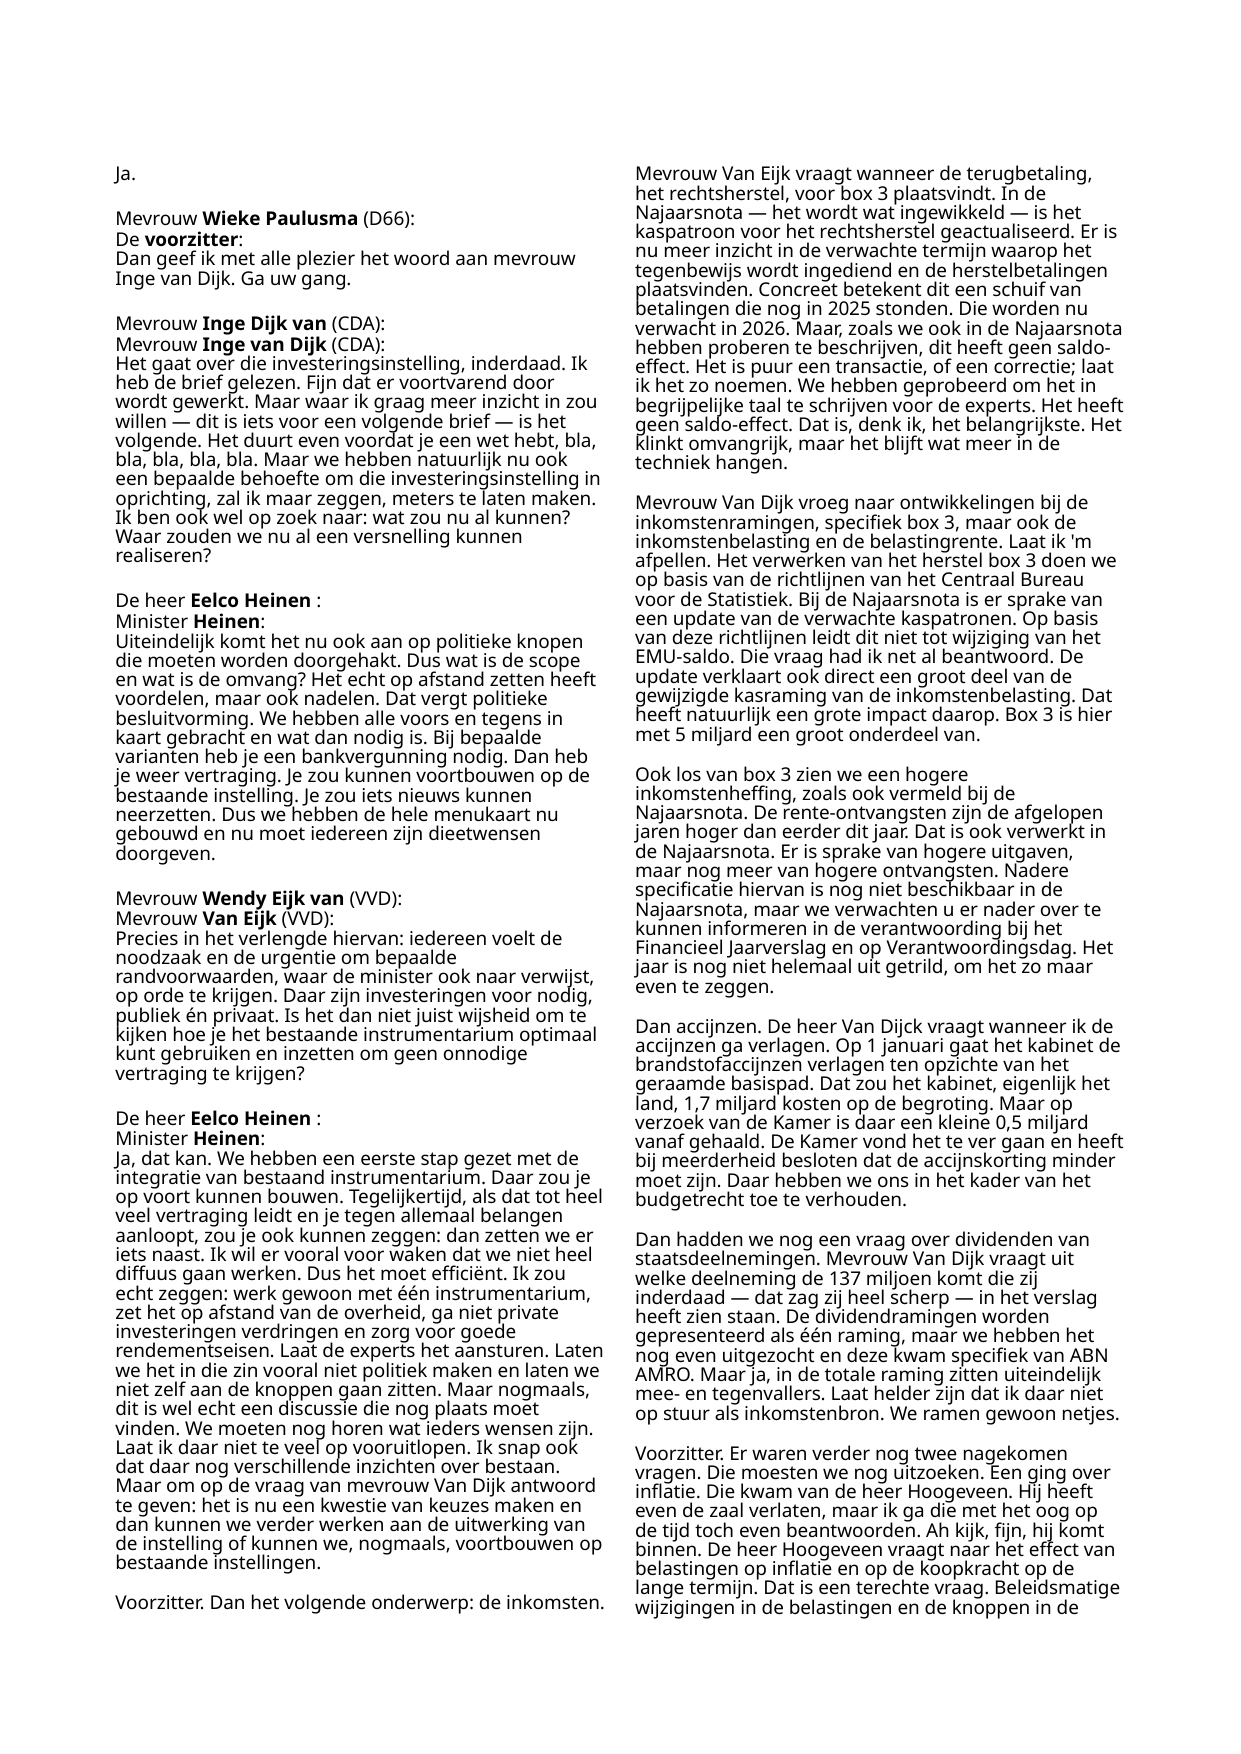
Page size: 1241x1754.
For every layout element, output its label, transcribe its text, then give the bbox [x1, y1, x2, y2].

text Ja. [115, 165, 605, 184]
text Mevrouw Van Dijk vroeg naar ontwikkelingen bij de inkomstenramingen, specifiek box 3, maar ook de inkomstenbelasting en de belastingrente. Laat ik 'm afpellen. Het verwerken van het herstel box 3 doen we op basis van de richtlijnen van het Centraal Bureau voor de Statistiek. Bij de Najaarsnota is er sprake van een update van de verwachte kaspatronen. Op basis van deze richtlijnen leidt dit niet tot wijziging van het EMU-saldo. Die vraag had ik net al beantwoord. De update verklaart ook direct een groot deel van de gewijzigde kasraming van de inkomstenbelasting. Dat heeft natuurlijk een grote impact daarop. Box 3 is hier met 5 miljard een groot onderdeel van. [635, 494, 1125, 745]
text De voorzitter: [115, 231, 605, 250]
text Het gaat over die investeringsinstelling, inderdaad. Ik heb de brief gelezen. Fijn dat er voortvarend door wordt gewerkt. Maar waar ik graag meer inzicht in zou willen — dit is iets voor een volgende brief — is het volgende. Het duurt even voordat je een wet hebt, bla, bla, bla, bla, bla. Maar we hebben natuurlijk nu ook een bepaalde behoefte om die investeringsinstelling in oprichting, zal ik maar zeggen, meters te laten maken. Ik ben ook wel op zoek naar: wat zou nu al kunnen? Waar zouden we nu al een versnelling kunnen realiseren? [115, 355, 605, 567]
text Voorzitter. Er waren verder nog twee nagekomen vragen. Die moesten we nog uitzoeken. Een ging over inflatie. Die kwam van de heer Hoogeveen. Hij heeft even de zaal verlaten, maar ik ga die met het oog op de tijd toch even beantwoorden. Ah kijk, fijn, hij komt binnen. De heer Hoogeveen vraagt naar het effect van belastingen op inflatie en op de koopkracht op de lange termijn. Dat is een terechte vraag. Beleidsmatige wijzigingen in de belastingen en de knoppen in de [635, 1444, 1125, 1618]
text Mevrouw Van Eijk (VVD): [115, 910, 605, 930]
text De heer Eelco Heinen : [115, 1105, 605, 1130]
text Dan hadden we nog een vraag over dividenden van staatsdeelnemingen. Mevrouw Van Dijk vraagt uit welke deelneming de 137 miljoen komt die zij inderdaad — dat zag zij heel scherp — in het verslag heeft zien staan. De dividendramingen worden gepresenteerd als één raming, maar we hebben het nog even uitgezocht en deze kwam specifiek van ABN AMRO. Maar ja, in de totale raming zitten uiteindelijk mee- en tegenvallers. Laat helder zijn dat ik daar niet op stuur als inkomstenbron. We ramen gewoon netjes. [635, 1231, 1125, 1424]
text Mevrouw Inge Dijk van (CDA): [115, 310, 605, 336]
text Uiteindelijk komt het nu ook aan op politieke knopen die moeten worden doorgehakt. Dus wat is de scope en wat is de omvang? Het echt op afstand zetten heeft voordelen, maar ook nadelen. Dat vergt politieke besluitvorming. We hebben alle voors en tegens in kaart gebracht en wat dan nodig is. Bij bepaalde varianten heb je een bankvergunning nodig. Dan heb je weer vertraging. Je zou kunnen voortbouwen op de bestaande instelling. Je zou iets nieuws kunnen neerzetten. Dus we hebben de hele menukaart nu gebouwd en nu moet iedereen zijn dieetwensen doorgeven. [115, 633, 605, 864]
text De heer Eelco Heinen : [115, 588, 605, 613]
text Ook los van box 3 zien we een hogere inkomstenheffing, zoals ook vermeld bij de Najaarsnota. De rente-ontvangsten zijn de afgelopen jaren hoger dan eerder dit jaar. Dat is ook verwerkt in de Najaarsnota. Er is sprake van hogere uitgaven, maar nog meer van hogere ontvangsten. Nadere specificatie hiervan is nog niet beschikbaar in de Najaarsnota, maar we verwachten u er nader over te kunnen informeren in de verantwoording bij het Financieel Jaarverslag en op Verantwoordingsdag. Het jaar is nog niet helemaal uit getrild, om het zo maar even te zeggen. [635, 766, 1125, 997]
text Minister Heinen: [115, 613, 605, 633]
text Minister Heinen: [115, 1130, 605, 1150]
text Dan geef ik met alle plezier het woord aan mevrouw Inge van Dijk. Ga uw gang. [115, 250, 605, 289]
text Mevrouw Van Eijk vraagt wanneer de terugbetaling, het rechtsherstel, voor box 3 plaatsvindt. In de Najaarsnota — het wordt wat ingewikkeld — is het kaspatroon voor het rechtsherstel geactualiseerd. Er is nu meer inzicht in de verwachte termijn waarop het tegenbewijs wordt ingediend en de herstelbetalingen plaatsvinden. Concreet betekent dit een schuif van betalingen die nog in 2025 stonden. Die worden nu verwacht in 2026. Maar, zoals we ook in de Najaarsnota hebben proberen te beschrijven, dit heeft geen saldo-effect. Het is puur een transactie, of een correctie; laat ik het zo noemen. We hebben geprobeerd om het in begrijpelijke taal te schrijven voor de experts. Het heeft geen saldo-effect. Dat is, denk ik, het belangrijkste. Het klinkt omvangrijk, maar het blijft wat meer in de techniek hangen. [635, 165, 1125, 474]
text Dan accijnzen. De heer Van Dijck vraagt wanneer ik de accijnzen ga verlagen. Op 1 januari gaat het kabinet de brandstofaccijnzen verlagen ten opzichte van het geraamde basispad. Dat zou het kabinet, eigenlijk het land, 1,7 miljard kosten op de begroting. Maar op verzoek van de Kamer is daar een kleine 0,5 miljard vanaf gehaald. De Kamer vond het te ver gaan en heeft bij meerderheid besloten dat de accijnskorting minder moet zijn. Daar hebben we ons in het kader van het budgetrecht toe te verhouden. [635, 1018, 1125, 1210]
text Mevrouw Wendy Eijk van (VVD): [115, 885, 605, 910]
text Mevrouw Inge van Dijk (CDA): [115, 336, 605, 355]
text Mevrouw Wieke Paulusma (D66): [115, 205, 605, 231]
text Voorzitter. Dan het volgende onderwerp: de inkomsten. [115, 1594, 605, 1614]
text Ja, dat kan. We hebben een eerste stap gezet met de integratie van bestaand instrumentarium. Daar zou je op voort kunnen bouwen. Tegelijkertijd, als dat tot heel veel vertraging leidt en je tegen allemaal belangen aanloopt, zou je ook kunnen zeggen: dan zetten we er iets naast. Ik wil er vooral voor waken dat we niet heel diffuus gaan werken. Dus het moet efficiënt. Ik zou echt zeggen: werk gewoon met één instrumentarium, zet het op afstand van de overheid, ga niet private investeringen verdringen en zorg voor goede rendementseisen. Laat de experts het aansturen. Laten we het in die zin vooral niet politiek maken en laten we niet zelf aan de knoppen gaan zitten. Maar nogmaals, dit is wel echt een discussie die nog plaats moet vinden. We moeten nog horen wat ieders wensen zijn. Laat ik daar niet te veel op vooruitlopen. Ik snap ook dat daar nog verschillende inzichten over bestaan. Maar om op de vraag van mevrouw Van Dijk antwoord te geven: het is nu een kwestie van keuzes maken en dan kunnen we verder werken aan de uitwerking van de instelling of kunnen we, nogmaals, voortbouwen op bestaande instellingen. [115, 1150, 605, 1574]
text Precies in het verlengde hiervan: iedereen voelt de noodzaak en de urgentie om bepaalde randvoorwaarden, waar de minister ook naar verwijst, op orde te krijgen. Daar zijn investeringen voor nodig, publiek én privaat. Is het dan niet juist wijsheid om te kijken hoe je het bestaande instrumentarium optimaal kunt gebruiken en inzetten om geen onnodige vertraging te krijgen? [115, 930, 605, 1084]
